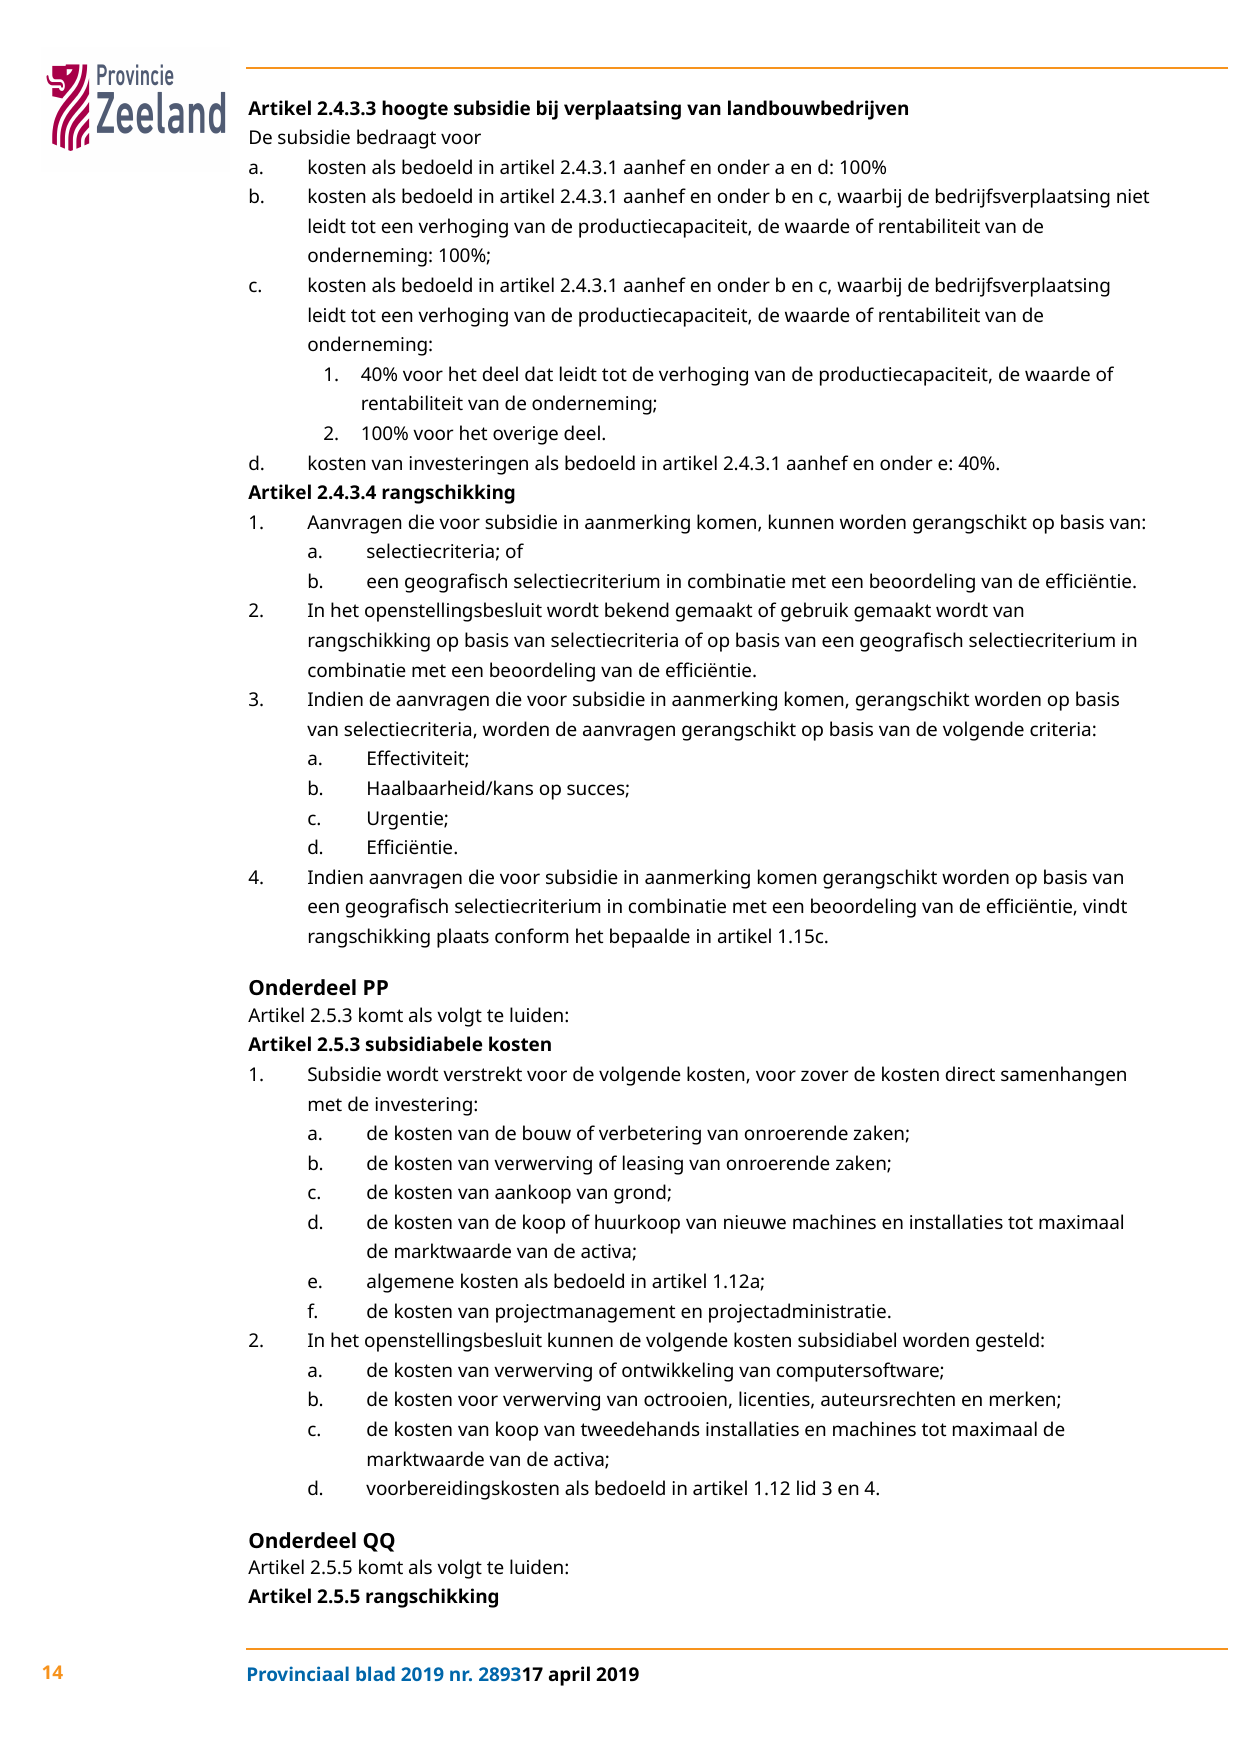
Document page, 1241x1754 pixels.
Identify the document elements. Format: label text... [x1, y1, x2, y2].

list de kosten voor verwerving van octrooien, licenties, auteursrechten en merken; [307, 1387, 1152, 1412]
list voorbereidingskosten als bedoeld in artikel 1.12 lid 3 en 4. [307, 1475, 1152, 1501]
list 40% voor het deel dat leidt tot de verhoging van de productiecapaciteit, de waarde of rentabiliteit van de onderneming; [323, 361, 1152, 416]
list kosten als bedoeld in artikel 2.4.3.1 aanhef en onder b en c, waarbij de bedrijfsverplaatsing leidt tot een verhoging van de productiecapaciteit, de waarde of rentabiliteit van de onderneming: [248, 272, 1152, 357]
text Artikel 2.5.5 komt als volgt te luiden: [248, 1554, 1152, 1580]
list Efficiëntie. [307, 834, 1152, 860]
text Onderdeel QQ [248, 1526, 1152, 1554]
list Subsidie wordt verstrekt voor de volgende kosten, voor zover de kosten direct samenhangen met de investering: [248, 1061, 1152, 1116]
list de kosten van de koop of huurkoop van nieuwe machines en installaties tot maximaal de marktwaarde van de activa; [307, 1209, 1152, 1264]
text Artikel 2.4.3.4 rangschikking [248, 479, 1152, 505]
text De subsidie bedraagt voor [248, 124, 1152, 150]
list selectiecriteria; of [307, 538, 1152, 564]
list Aanvragen die voor subsidie in aanmerking komen, kunnen worden gerangschikt op basis van: [248, 509, 1152, 535]
list de kosten van projectmanagement en projectadministratie. [307, 1298, 1152, 1323]
list Indien aanvragen die voor subsidie in aanmerking komen gerangschikt worden op basis van een geografisch selectiecriterium in combinatie met een beoordeling van de efficiëntie, vindt rangschikking plaats conform het bepaalde in artikel 1.15c. [248, 864, 1152, 949]
list In het openstellingsbesluit kunnen de volgende kosten subsidiabel worden gesteld: [248, 1327, 1152, 1353]
text Artikel 2.5.3 komt als volgt te luiden: [248, 1002, 1152, 1028]
list In het openstellingsbesluit wordt bekend gemaakt of gebruik gemaakt wordt van rangschikking op basis van selectiecriteria of op basis van een geografisch selectiecriterium in combinatie met een beoordeling van de efficiëntie. [248, 598, 1152, 683]
picture [41, 47, 231, 172]
list Urgentie; [307, 805, 1152, 831]
text Onderdeel PP [248, 973, 1152, 1002]
list de kosten van verwerving of leasing van onroerende zaken; [307, 1150, 1152, 1176]
list een geografisch selectiecriterium in combinatie met een beoordeling van de efficiëntie. [307, 568, 1152, 594]
list de kosten van verwerving of ontwikkeling van computersoftware; [307, 1357, 1152, 1383]
list Indien de aanvragen die voor subsidie in aanmerking komen, gerangschikt worden op basis van selectiecriteria, worden de aanvragen gerangschikt op basis van de volgende criteria: [248, 686, 1152, 742]
list 100% voor het overige deel. [323, 420, 1152, 446]
list Haalbaarheid/kans op succes; [307, 775, 1152, 801]
list Effectiviteit; [307, 746, 1152, 771]
list de kosten van koop van tweedehands installaties en machines tot maximaal de marktwaarde van de activa; [307, 1416, 1152, 1471]
list kosten als bedoeld in artikel 2.4.3.1 aanhef en onder b en c, waarbij de bedrijfsverplaatsing niet leidt tot een verhoging van de productiecapaciteit, de waarde of rentabiliteit van de onderneming: 100%; [248, 183, 1152, 268]
list kosten van investeringen als bedoeld in artikel 2.4.3.1 aanhef en onder e: 40%. [248, 450, 1152, 476]
list kosten als bedoeld in artikel 2.4.3.1 aanhef en onder a en d: 100% [248, 154, 1152, 180]
text Artikel 2.5.5 rangschikking [248, 1584, 1152, 1609]
list de kosten van aankoop van grond; [307, 1179, 1152, 1205]
text Artikel 2.4.3.3 hoogte subsidie bij verplaatsing van landbouwbedrijven [248, 95, 1152, 121]
list algemene kosten als bedoeld in artikel 1.12a; [307, 1268, 1152, 1294]
list de kosten van de bouw of verbetering van onroerende zaken; [307, 1120, 1152, 1146]
text Artikel 2.5.3 subsidiabele kosten [248, 1032, 1152, 1057]
